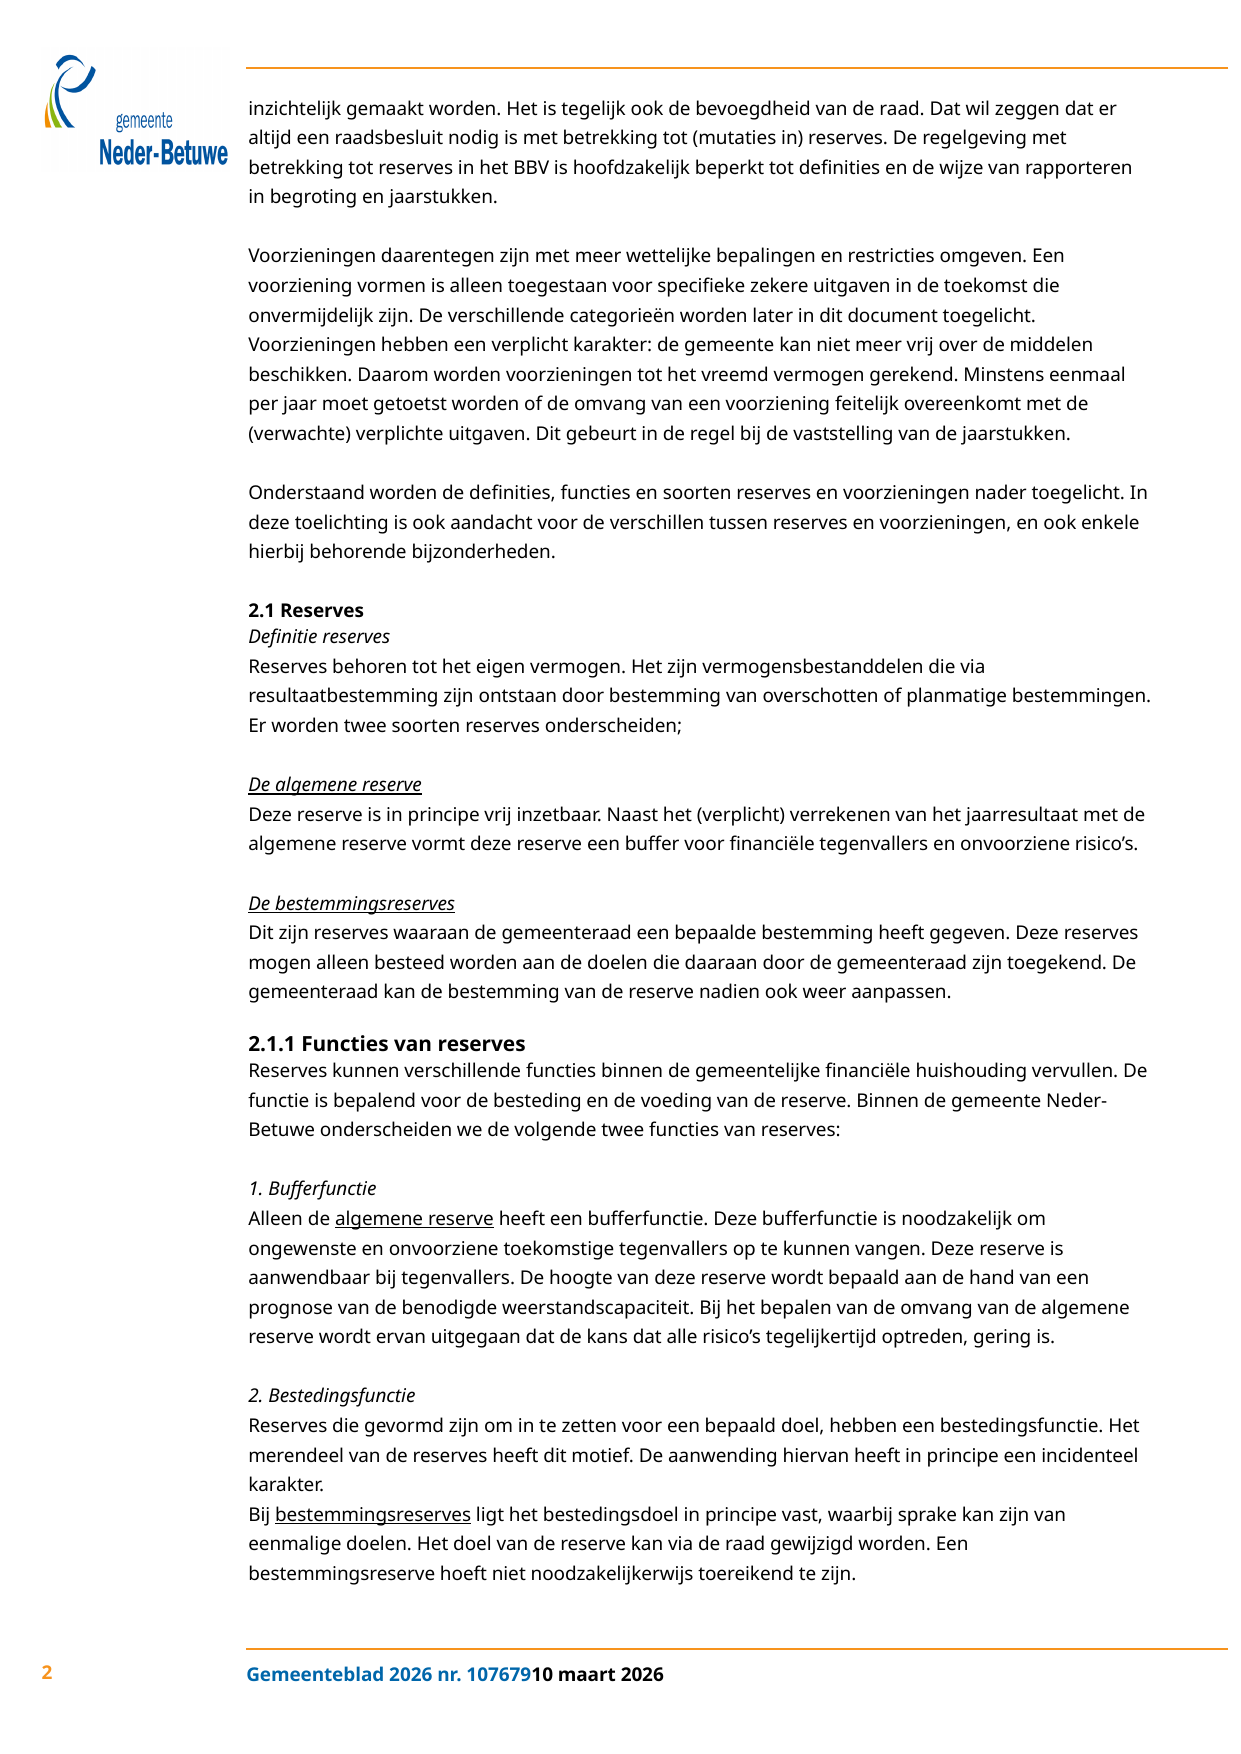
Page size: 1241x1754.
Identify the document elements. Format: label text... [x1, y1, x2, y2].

text De bestemmingsreserves [248, 890, 1152, 915]
text De algemene reserve [248, 771, 1152, 797]
text Onderstaand worden de definities, functies en soorten reserves en voorzieningen nader toegelicht. In deze toelichting is ook aandacht voor de verschillen tussen reserves en voorzieningen, en ook enkele hierbij behorende bijzonderheden. [248, 479, 1152, 564]
text inzichtelijk gemaakt worden. Het is tegelijk ook de bevoegdheid van de raad. Dat wil zeggen dat er altijd een raadsbesluit nodig is met betrekking tot (mutaties in) reserves. De regelgeving met betrekking tot reserves in het BBV is hoofdzakelijk beperkt tot definities en de wijze van rapporteren in begroting en jaarstukken. [248, 95, 1152, 209]
text 2.1.1 Functies van reserves [248, 1029, 1152, 1057]
text Deze reserve is in principe vrij inzetbaar. Naast het (verplicht) verrekenen van het jaarresultaat met de algemene reserve vormt deze reserve een buffer voor financiële tegenvallers en onvoorziene risico’s. [248, 801, 1152, 856]
text Alleen de algemene reserve heeft een bufferfunctie. Deze bufferfunctie is noodzakelijk om ongewenste en onvoorziene toekomstige tegenvallers op te kunnen vangen. Deze reserve is aanwendbaar bij tegenvallers. De hoogte van deze reserve wordt bepaald aan de hand van een prognose van de benodigde weerstandscapaciteit. Bij het bepalen van de omvang van de algemene reserve wordt ervan uitgegaan dat de kans dat alle risico’s tegelijkertijd optreden, gering is. [248, 1205, 1152, 1349]
text Dit zijn reserves waaraan de gemeenteraad een bepaalde bestemming heeft gegeven. Deze reserves mogen alleen besteed worden aan de doelen die daaraan door de gemeenteraad zijn toegekend. De gemeenteraad kan de bestemming van de reserve nadien ook weer aanpassen. [248, 919, 1152, 1004]
text 2. Bestedingsfunctie [248, 1383, 1152, 1408]
text 2.1 Reserves [248, 598, 1152, 623]
text Voorzieningen daarentegen zijn met meer wettelijke bepalingen en restricties omgeven. Een voorziening vormen is alleen toegestaan voor specifieke zekere uitgaven in de toekomst die onvermijdelijk zijn. De verschillende categorieën worden later in dit document toegelicht. Voorzieningen hebben een verplicht karakter: de gemeente kan niet meer vrij over de middelen beschikken. Daarom worden voorzieningen tot het vreemd vermogen gerekend. Minstens eenmaal per jaar moet getoetst worden of de omvang van een voorziening feitelijk overeenkomt met de (verwachte) verplichte uitgaven. Dit gebeurt in de regel bij de vaststelling van de jaarstukken. [248, 243, 1152, 446]
text Reserves kunnen verschillende functies binnen de gemeentelijke financiële huishouding vervullen. De functie is bepalend voor de besteding en de voeding van de reserve. Binnen de gemeente Neder-Betuwe onderscheiden we de volgende twee functies van reserves: [248, 1057, 1152, 1142]
text Reserves behoren tot het eigen vermogen. Het zijn vermogensbestanddelen die via resultaatbestemming zijn ontstaan door bestemming van overschotten of planmatige bestemmingen. Er worden twee soorten reserves onderscheiden; [248, 653, 1152, 738]
picture [41, 47, 231, 172]
text Definitie reserves [248, 623, 1152, 649]
text Bij bestemmingsreserves ligt het bestedingsdoel in principe vast, waarbij sprake kan zijn van eenmalige doelen. Het doel van de reserve kan via de raad gewijzigd worden. Een bestemmingsreserve hoeft niet noodzakelijkerwijs toereikend te zijn. [248, 1501, 1152, 1586]
text 1. Bufferfunctie [248, 1176, 1152, 1201]
text Reserves die gevormd zijn om in te zetten voor een bepaald doel, hebben een bestedingsfunctie. Het merendeel van de reserves heeft dit motief. De aanwending hiervan heeft in principe een incidenteel karakter. [248, 1412, 1152, 1497]
